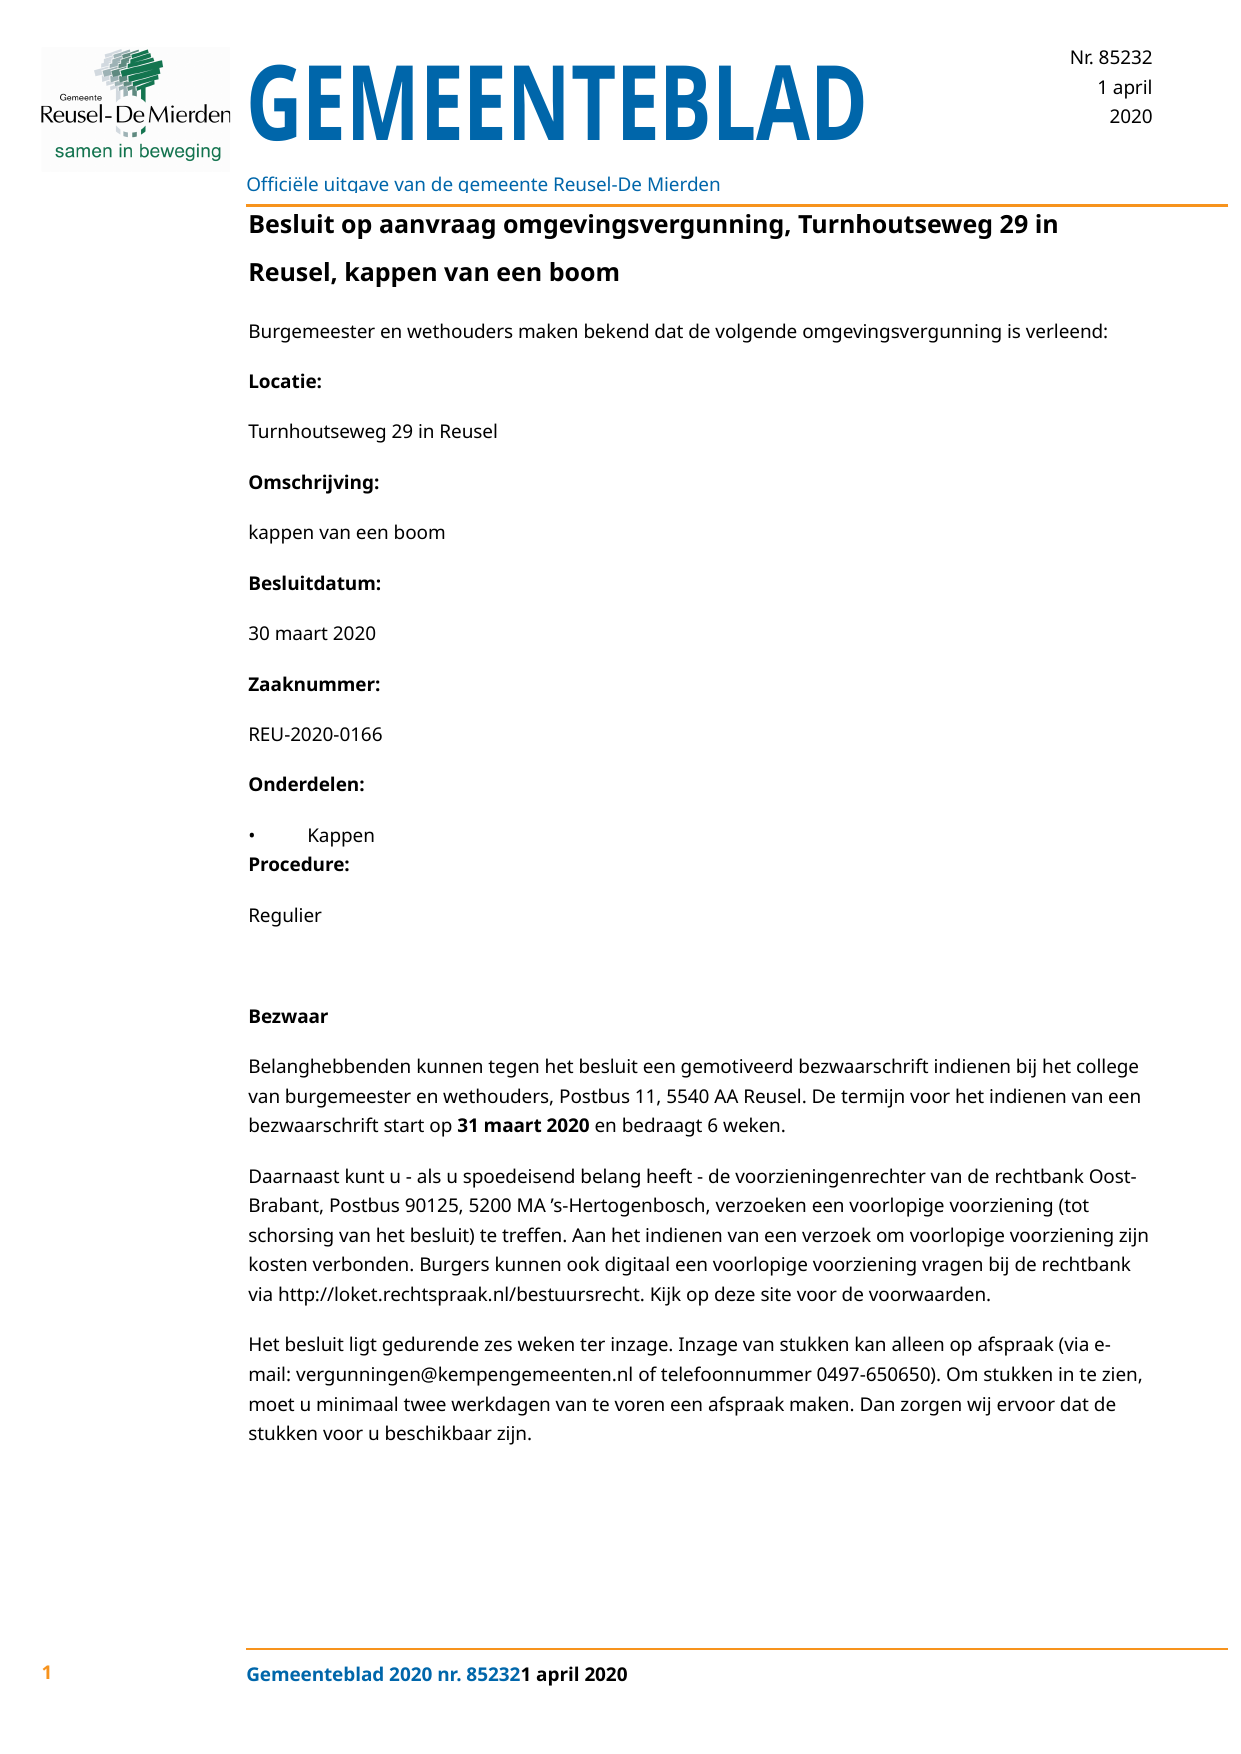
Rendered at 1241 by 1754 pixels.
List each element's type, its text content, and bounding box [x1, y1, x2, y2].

text kappen van een boom [248, 519, 1152, 545]
text REU-2020-0166 [248, 721, 1152, 747]
text Onderdelen: [248, 772, 1152, 797]
text Het besluit ligt gedurende zes weken ter inzage. Inzage van stukken kan alleen op afspraak (via e-mail: vergunningen@kempengemeenten.nl of telefoonnummer 0497-650650). Om stukken in te zien, moet u minimaal twee werkdagen van te voren een afspraak maken. Dan zorgen wij ervoor dat de stukken voor u beschikbaar zijn. [248, 1332, 1152, 1446]
text Belanghebbenden kunnen tegen het besluit een gemotiveerd bezwaarschrift indienen bij het college van burgemeester en wethouders, Postbus 11, 5540 AA Reusel. De termijn voor het indienen van een bezwaarschrift start op 31 maart 2020 en bedraagt 6 weken. [248, 1053, 1152, 1138]
text Procedure: [248, 852, 1152, 877]
text Bezwaar [248, 1003, 1152, 1029]
text Besluitdatum: [248, 570, 1152, 596]
text Zaaknummer: [248, 671, 1152, 697]
text Regulier [248, 902, 1152, 928]
text Besluit op aanvraag omgevingsvergunning, Turnhoutseweg 29 in Reusel, kappen van een boom [248, 207, 1152, 288]
list Kappen [248, 822, 1152, 848]
text Omschrijving: [248, 469, 1152, 495]
text 30 maart 2020 [248, 620, 1152, 646]
picture [41, 47, 231, 172]
text Turnhoutseweg 29 in Reusel [248, 419, 1152, 444]
text Locatie: [248, 368, 1152, 394]
text Daarnaast kunt u - als u spoedeisend belang heeft - de voorzieningenrechter van de rechtbank Oost-Brabant, Postbus 90125, 5200 MA ’s-Hertogenbosch, verzoeken een voorlopige voorziening (tot schorsing van het besluit) te treffen. Aan het indienen van een verzoek om voorlopige voorziening zijn kosten verbonden. Burgers kunnen ook digitaal een voorlopige voorziening vragen bij de rechtbank via http://loket.rechtspraak.nl/bestuursrecht. Kijk op deze site voor de voorwaarden. [248, 1163, 1152, 1307]
text Burgemeester en wethouders maken bekend dat de volgende omgevingsvergunning is verleend: [248, 318, 1152, 344]
